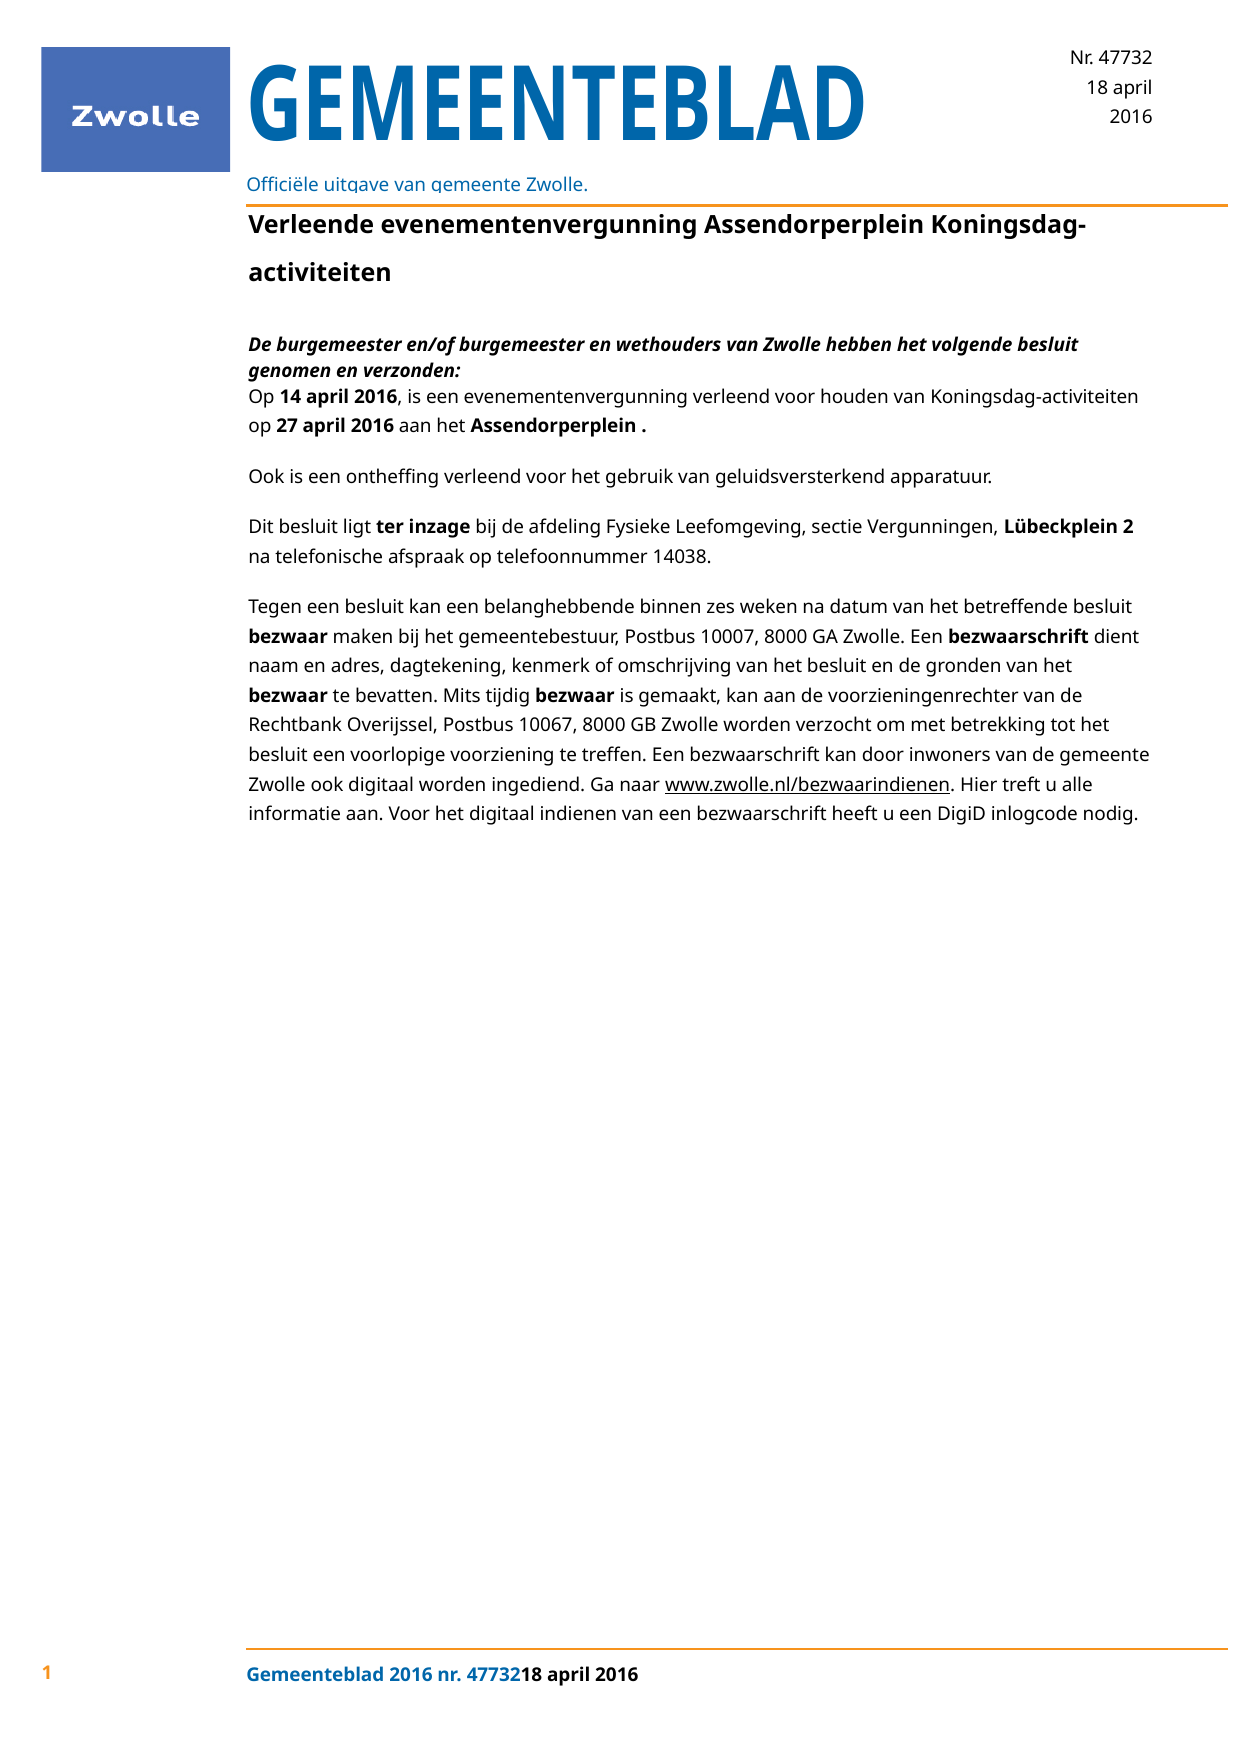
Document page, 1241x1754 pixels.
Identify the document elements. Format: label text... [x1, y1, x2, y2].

text Verleende evenementenvergunning Assendorperplein Koningsdag-activiteiten [248, 207, 1152, 288]
text Dit besluit ligt ter inzage bij de afdeling Fysieke Leefomgeving, sectie Vergunningen, Lübeckplein 2 na telefonische afspraak op telefoonnummer 14038. [248, 513, 1152, 569]
picture [41, 47, 231, 172]
text Tegen een besluit kan een belanghebbende binnen zes weken na datum van het betreffende besluit bezwaar maken bij het gemeentebestuur, Postbus 10007, 8000 GA Zwolle. Een bezwaarschrift dient naam en adres, dagtekening, kenmerk of omschrijving van het besluit en de gronden van het bezwaar te bevatten. Mits tijdig bezwaar is gemaakt, kan aan de voorzieningenrechter van de Rechtbank Overijssel, Postbus 10067, 8000 GB Zwolle worden verzocht om met betrekking tot het besluit een voorlopige voorziening te treffen. Een bezwaarschrift kan door inwoners van de gemeente Zwolle ook digitaal worden ingediend. Ga naar www.zwolle.nl/bezwaarindienen. Hier treft u alle informatie aan. Voor het digitaal indienen van een bezwaarschrift heeft u een DigiD inlogcode nodig. [248, 593, 1152, 826]
text Ook is een ontheffing verleend voor het gebruik van geluidsversterkend apparatuur. [248, 463, 1152, 489]
text De burgemeester en/of burgemeester en wethouders van Zwolle hebben het volgende besluit genomen en verzonden: [248, 331, 1152, 383]
text Op 14 april 2016, is een evenementenvergunning verleend voor houden van Koningsdag-activiteiten op 27 april 2016 aan het Assendorperplein . [248, 383, 1152, 438]
